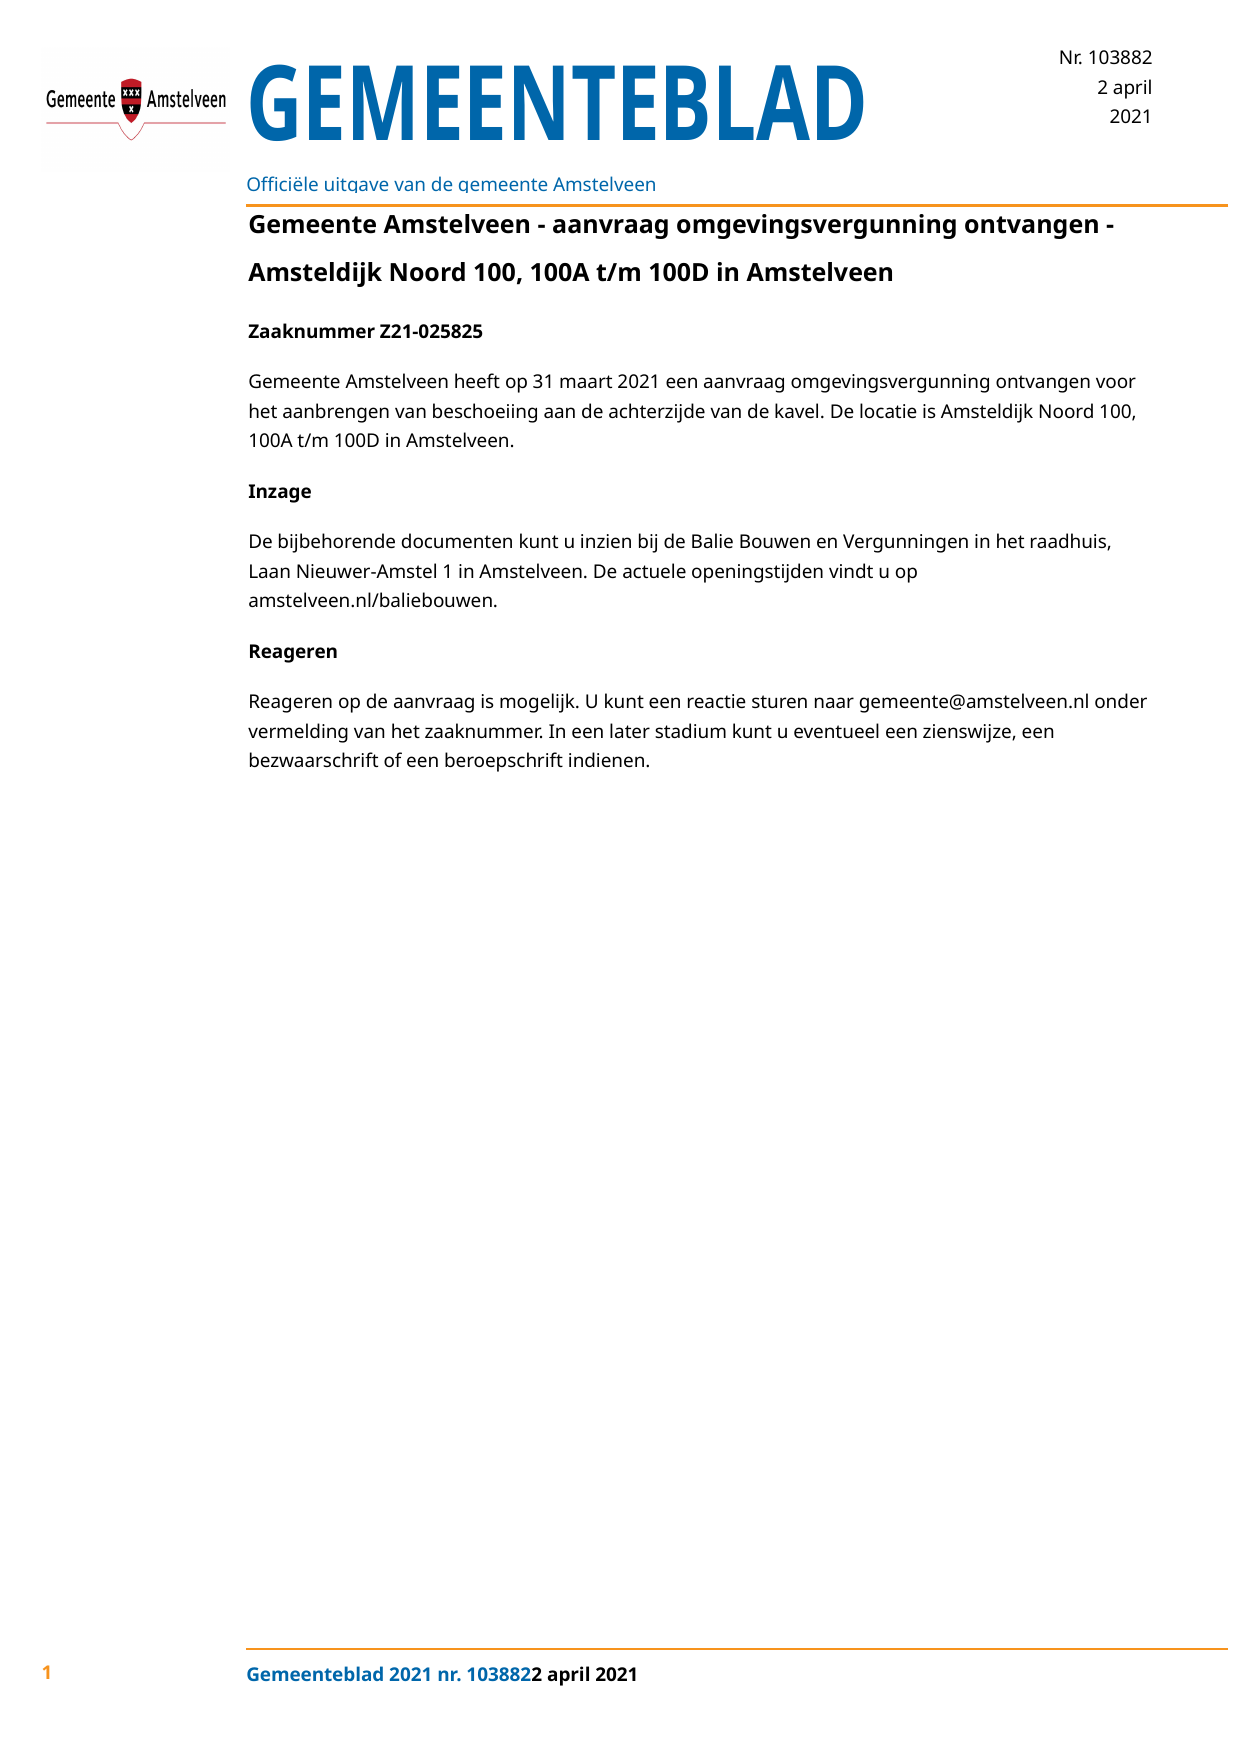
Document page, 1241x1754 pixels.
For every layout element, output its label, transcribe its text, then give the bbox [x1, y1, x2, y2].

text Inzage [248, 478, 1152, 504]
picture [41, 47, 231, 172]
text Gemeente Amstelveen heeft op 31 maart 2021 een aanvraag omgevingsvergunning ontvangen voor het aanbrengen van beschoeiing aan de achterzijde van de kavel. De locatie is Amsteldijk Noord 100, 100A t/m 100D in Amstelveen. [248, 368, 1152, 453]
text Reageren op de aanvraag is mogelijk. U kunt een reactie sturen naar gemeente@amstelveen.nl onder vermelding van het zaaknummer. In een later stadium kunt u eventueel een zienswijze, een bezwaarschrift of een beroepschrift indienen. [248, 688, 1152, 773]
text De bijbehorende documenten kunt u inzien bij de Balie Bouwen en Vergunningen in het raadhuis, Laan Nieuwer-Amstel 1 in Amstelveen. De actuele openingstijden vindt u op amstelveen.nl/baliebouwen. [248, 528, 1152, 613]
text Reageren [248, 638, 1152, 664]
text Gemeente Amstelveen - aanvraag omgevingsvergunning ontvangen - Amsteldijk Noord 100, 100A t/m 100D in Amstelveen [248, 207, 1152, 288]
text Zaaknummer Z21-025825 [248, 318, 1152, 344]
